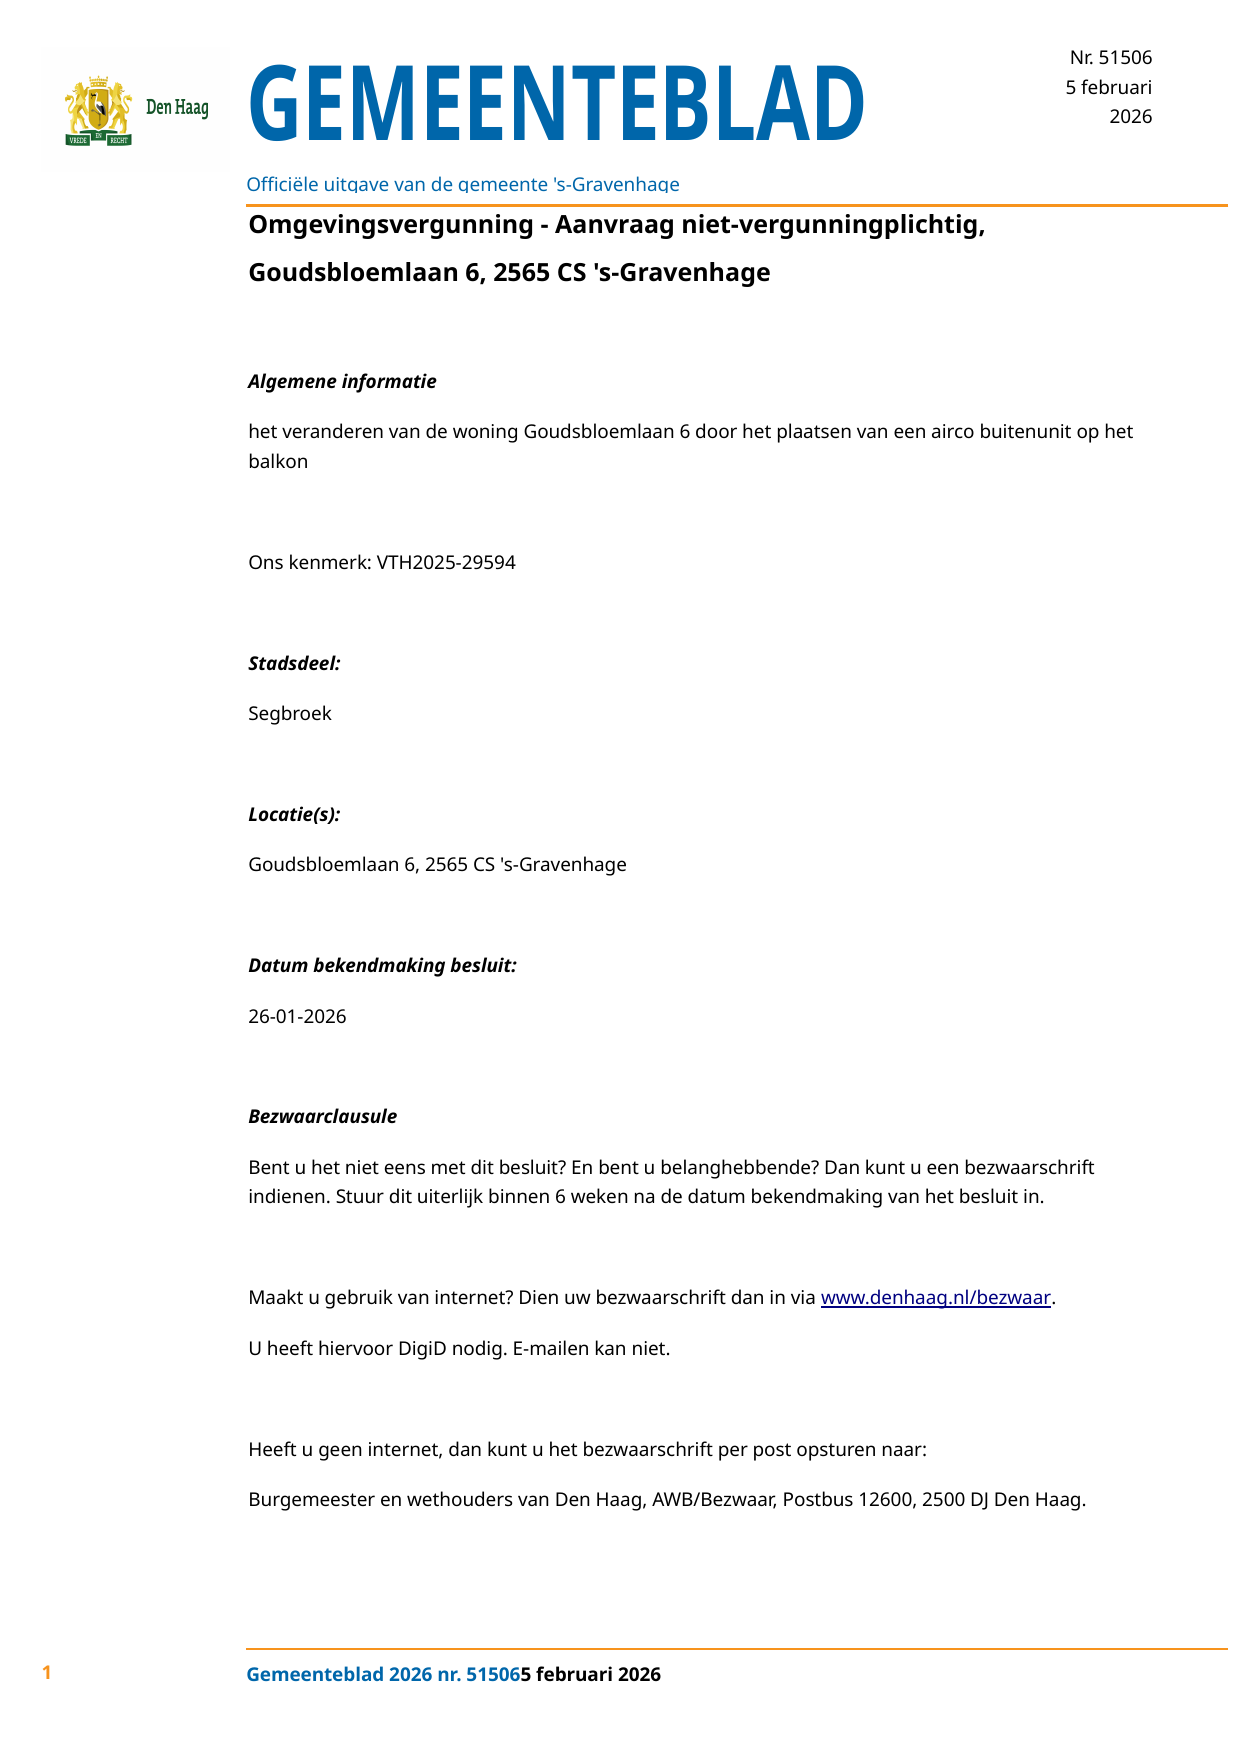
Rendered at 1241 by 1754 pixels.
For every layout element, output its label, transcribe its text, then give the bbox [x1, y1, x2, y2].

text Segbroek [248, 700, 1152, 726]
text Datum bekendmaking besluit: [248, 952, 1152, 978]
text Stadsdeel: [248, 650, 1152, 676]
text Ons kenmerk: VTH2025-29594 [248, 549, 1152, 575]
text Maakt u gebruik van internet? Dien uw bezwaarschrift dan in via www.denhaag.nl/bezwaar. [248, 1284, 1152, 1310]
text Heeft u geen internet, dan kunt u het bezwaarschrift per post opsturen naar: [248, 1436, 1152, 1462]
text U heeft hiervoor DigiD nodig. E-mailen kan niet. [248, 1335, 1152, 1361]
text 26-01-2026 [248, 1003, 1152, 1029]
text Algemene informatie [248, 368, 1152, 394]
text Bezwaarclausule [248, 1104, 1152, 1129]
text Bent u het niet eens met dit besluit? En bent u belanghebbende? Dan kunt u een bezwaarschrift indienen. Stuur dit uiterlijk binnen 6 weken na de datum bekendmaking van het besluit in. [248, 1154, 1152, 1209]
text Omgevingsvergunning - Aanvraag niet-vergunningplichtig, Goudsbloemlaan 6, 2565 CS 's-Gravenhage [248, 207, 1152, 288]
text Goudsbloemlaan 6, 2565 CS 's-Gravenhage [248, 852, 1152, 877]
text het veranderen van de woning Goudsbloemlaan 6 door het plaatsen van een airco buitenunit op het balkon [248, 419, 1152, 474]
text Burgemeester en wethouders van Den Haag, AWB/Bezwaar, Postbus 12600, 2500 DJ Den Haag. [248, 1486, 1152, 1512]
text Locatie(s): [248, 801, 1152, 827]
picture [41, 47, 231, 172]
